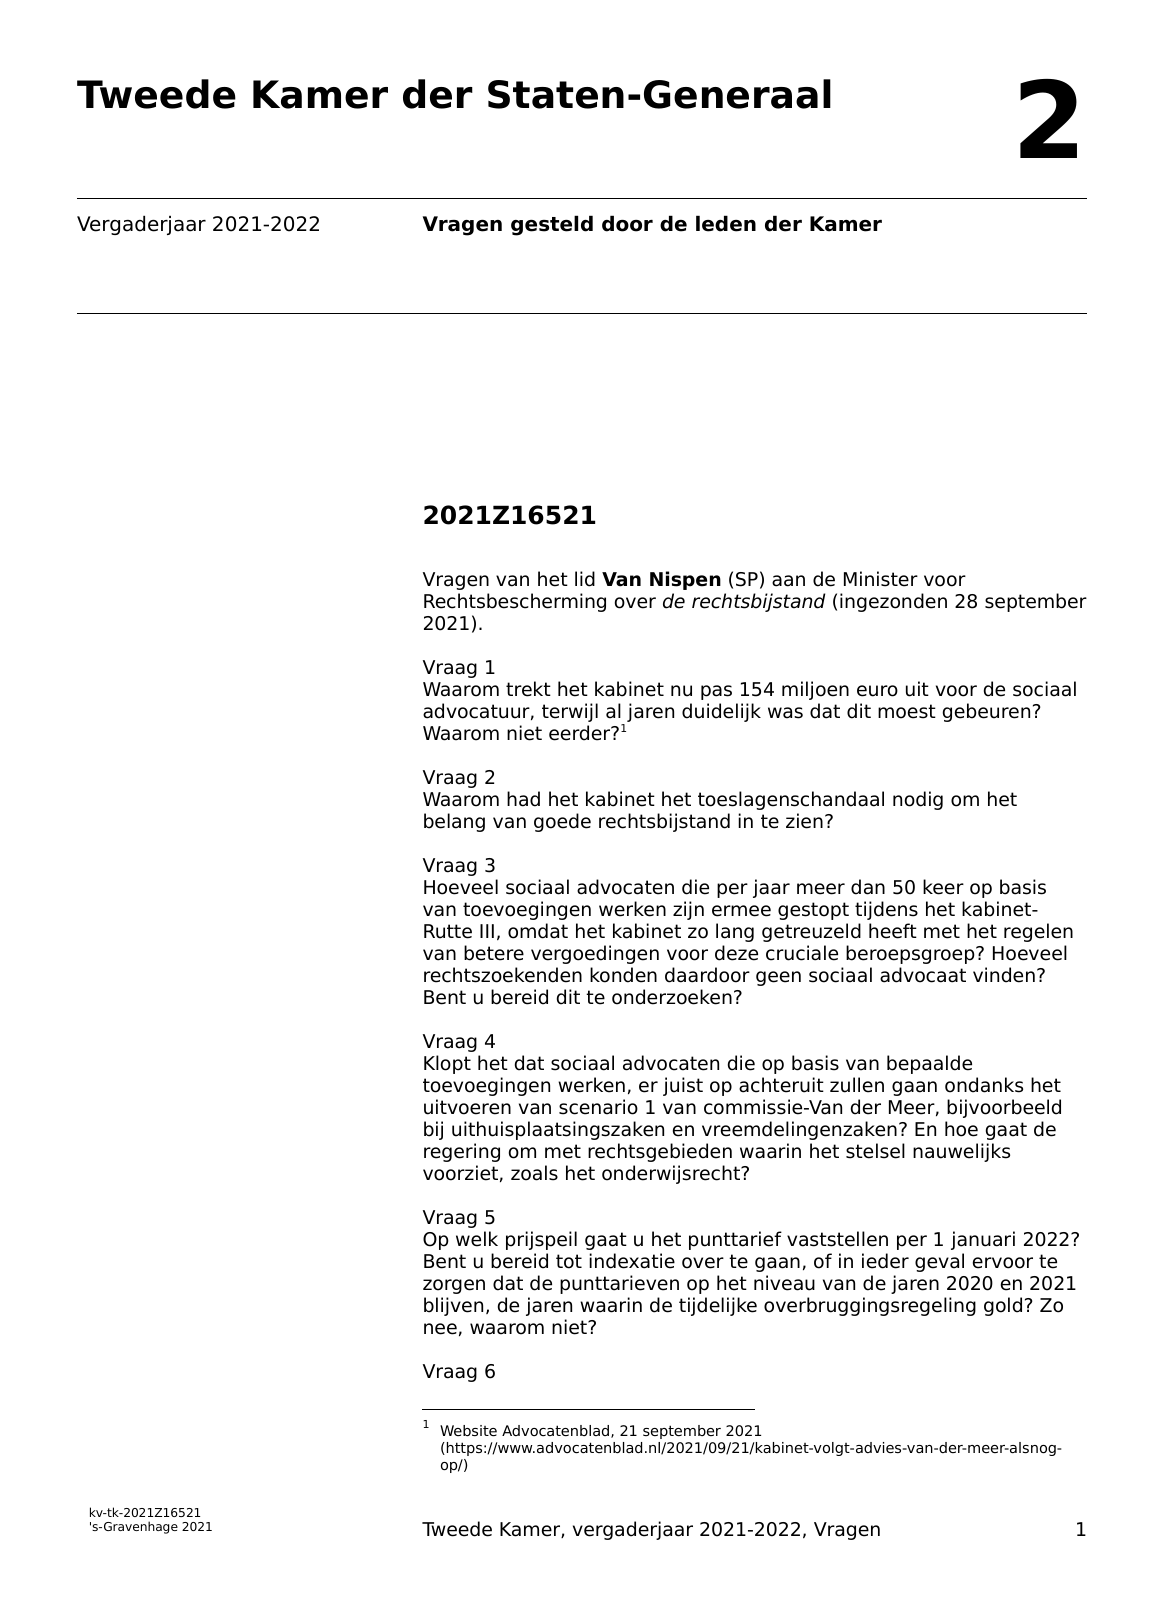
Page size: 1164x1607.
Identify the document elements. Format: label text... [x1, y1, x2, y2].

table_header Tweede Kamer der Staten-Generaal [77, 59, 886, 198]
text Website Advocatenblad, 21 september 2021 (https://www.advocatenblad.nl/2021/09/21/kabinet-volgt-advies-van-der-meer-alsnog-op/) [422, 1418, 1087, 1474]
text 's-Gravenhage 2021 [88, 1520, 323, 1534]
text Vraag 4 [422, 1031, 1087, 1053]
text Op welk prijspeil gaat u het punttarief vaststellen per 1 januari 2022? Bent u bereid tot indexatie over te gaan, of in ieder geval ervoor te zorgen dat de punttarieven op het niveau van de jaren 2020 en 2021 blijven, de jaren waarin de tijdelijke overbruggingsregeling gold? Zo nee, waarom niet? [422, 1229, 1087, 1339]
text Vraag 3 [422, 855, 1087, 877]
text Vragen van het lid Van Nispen (SP) aan de Minister voor Rechtsbescherming over de rechtsbijstand (ingezonden 28 september 2021). [422, 569, 1087, 635]
text Klopt het dat sociaal advocaten die op basis van bepaalde toevoegingen werken, er juist op achteruit zullen gaan ondanks het uitvoeren van scenario 1 van commissie-Van der Meer, bijvoorbeeld bij uithuisplaatsingszaken en vreemdelingenzaken? En hoe gaat de regering om met rechtsgebieden waarin het stelsel nauwelijks voorziet, zoals het onderwijsrecht? [422, 1053, 1087, 1185]
text Waarom had het kabinet het toeslagenschandaal nodig om het belang van goede rechtsbijstand in te zien? [422, 789, 1087, 833]
text Vraag 2 [422, 767, 1087, 789]
table_cell Vergaderjaar 2021-2022 [77, 199, 422, 313]
text Hoeveel sociaal advocaten die per jaar meer dan 50 keer op basis van toevoegingen werken zijn ermee gestopt tijdens het kabinet-Rutte III, omdat het kabinet zo lang getreuzeld heeft met het regelen van betere vergoedingen voor deze cruciale beroepsgroep? Hoeveel rechtszoekenden konden daardoor geen sociaal advocaat vinden? Bent u bereid dit te onderzoeken? [422, 877, 1087, 1009]
table_cell Vragen gesteld door de leden der Kamer [422, 199, 1087, 313]
text Vraag 6 [422, 1361, 1087, 1383]
text Vraag 5 [422, 1207, 1087, 1229]
text Waarom trekt het kabinet nu pas 154 miljoen euro uit voor de sociaal advocatuur, terwijl al jaren duidelijk was dat dit moest gebeuren? Waarom niet eerder? [422, 679, 1087, 745]
text Vraag 1 [422, 657, 1087, 679]
text 2021Z16521 [422, 501, 1087, 531]
table_header 2 [886, 59, 1087, 198]
text kv-tk-2021Z16521 [88, 1506, 323, 1520]
